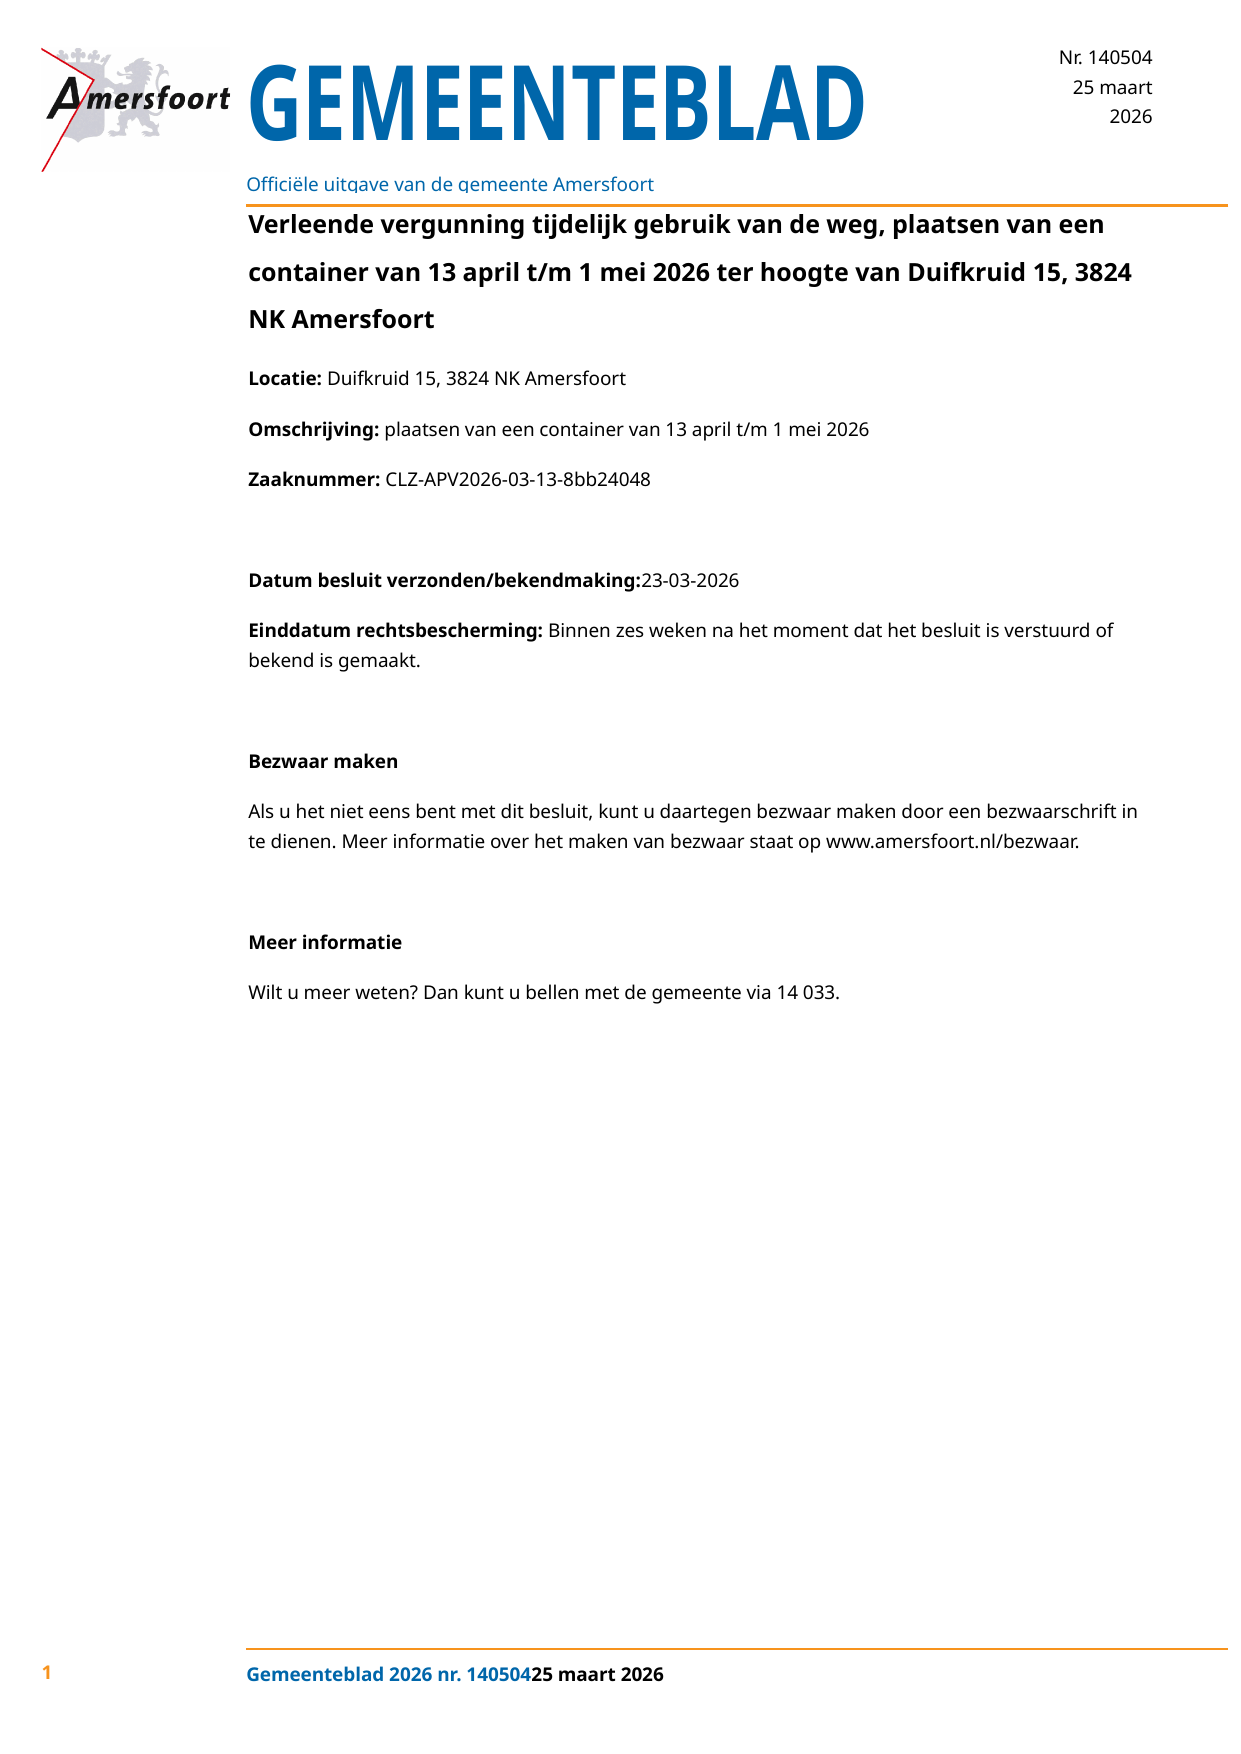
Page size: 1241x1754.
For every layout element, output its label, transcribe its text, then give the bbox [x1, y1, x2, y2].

text Verleende vergunning tijdelijk gebruik van de weg, plaatsen van een container van 13 april t/m 1 mei 2026 ter hoogte van Duifkruid 15, 3824 NK Amersfoort [248, 207, 1152, 336]
text Wilt u meer weten? Dan kunt u bellen met de gemeente via 14 033. [248, 979, 1152, 1005]
text Locatie: Duifkruid 15, 3824 NK Amersfoort [248, 366, 1152, 391]
picture [41, 47, 231, 172]
text Zaaknummer: CLZ-APV2026-03-13-8bb24048 [248, 466, 1152, 492]
text Datum besluit verzonden/bekendmaking:23-03-2026 [248, 567, 1152, 593]
text Meer informatie [248, 929, 1152, 954]
text Einddatum rechtsbescherming: Binnen zes weken na het moment dat het besluit is verstuurd of bekend is gemaakt. [248, 618, 1152, 673]
text Omschrijving: plaatsen van een container van 13 april t/m 1 mei 2026 [248, 416, 1152, 442]
text Bezwaar maken [248, 748, 1152, 774]
text Als u het niet eens bent met dit besluit, kunt u daartegen bezwaar maken door een bezwaarschrift in te dienen. Meer informatie over het maken van bezwaar staat op www.amersfoort.nl/bezwaar. [248, 798, 1152, 854]
